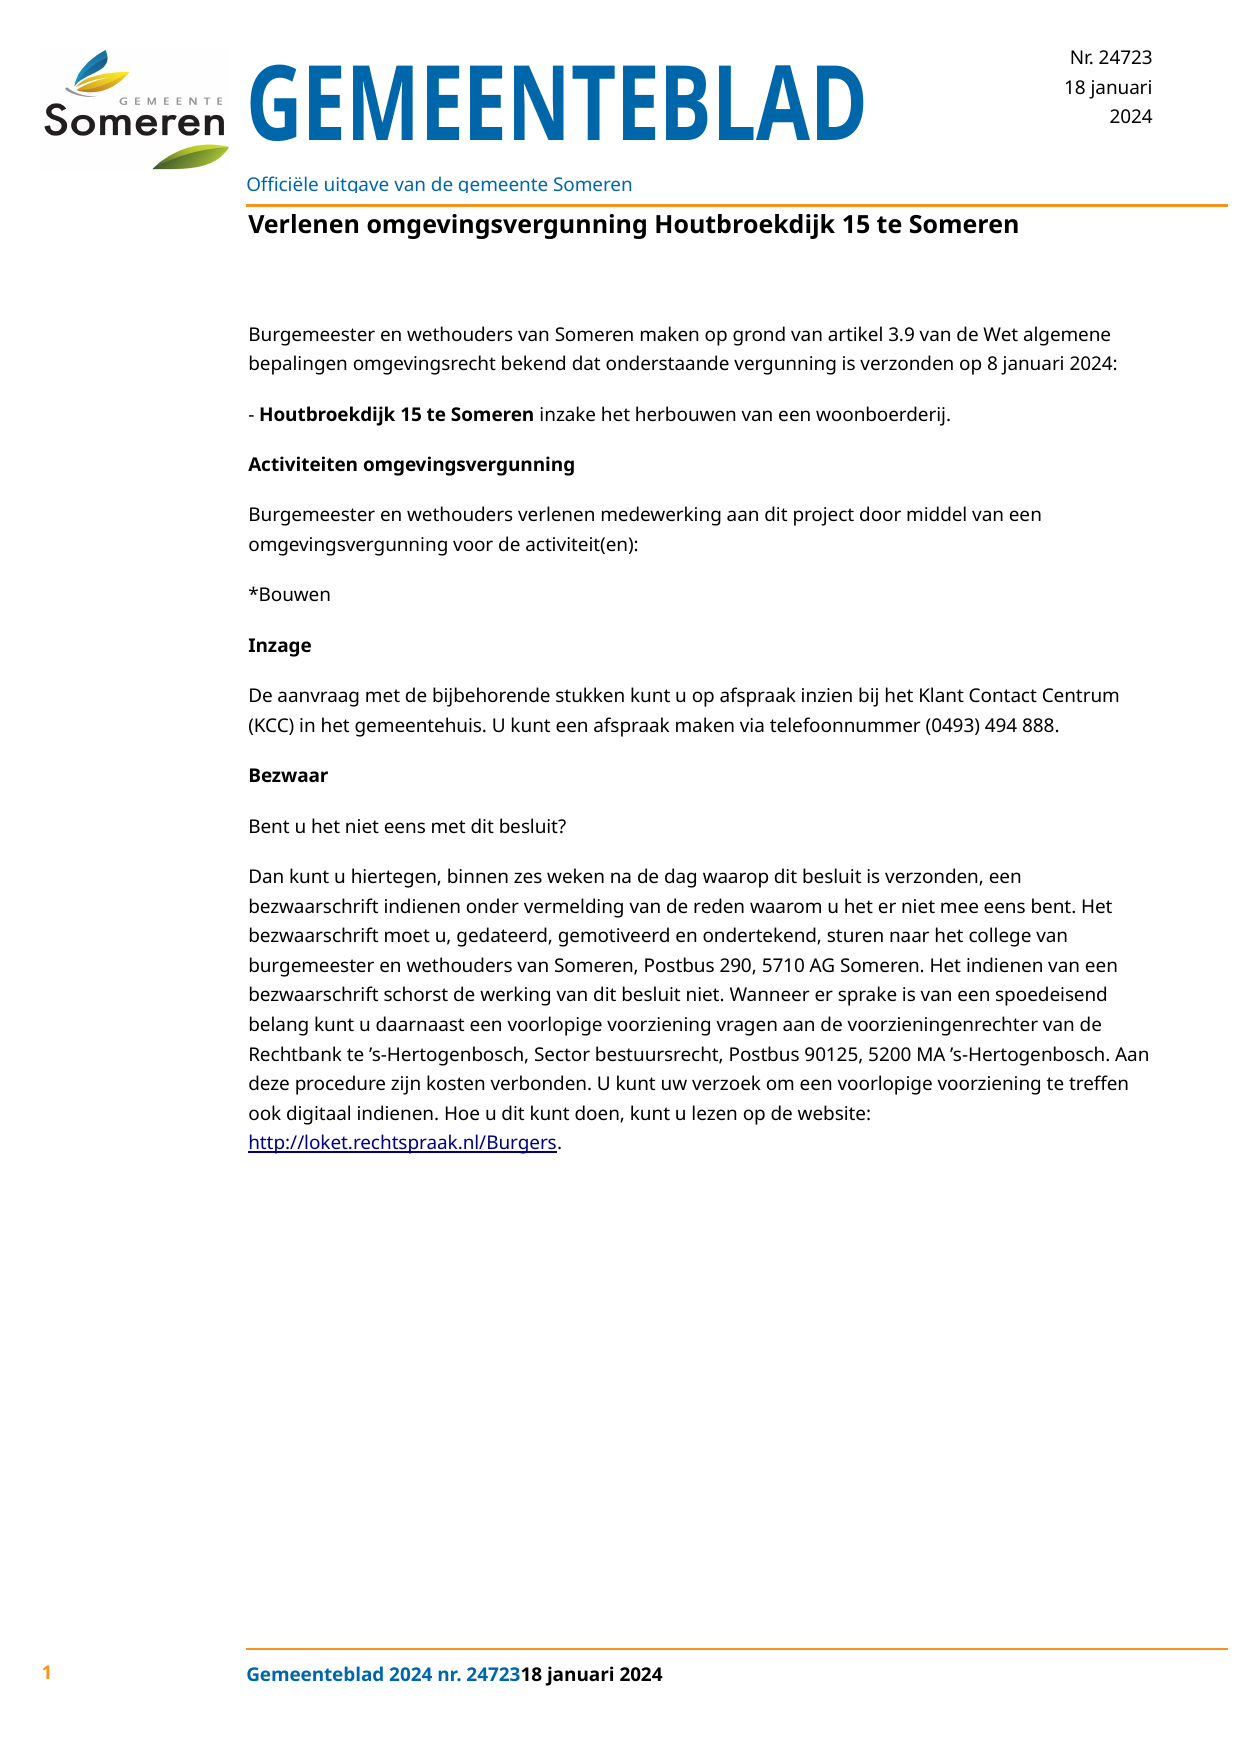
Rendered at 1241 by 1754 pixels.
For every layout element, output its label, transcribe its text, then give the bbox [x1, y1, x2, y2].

text Burgemeester en wethouders verlenen medewerking aan dit project door middel van een omgevingsvergunning voor de activiteit(en): [248, 502, 1152, 557]
picture [41, 47, 231, 172]
text Bent u het niet eens met dit besluit? [248, 813, 1152, 838]
text Bezwaar [248, 762, 1152, 788]
text - Houtbroekdijk 15 te Someren inzake het herbouwen van een woonboerderij. [248, 401, 1152, 426]
text Inzage [248, 632, 1152, 658]
text Burgemeester en wethouders van Someren maken op grond van artikel 3.9 van de Wet algemene bepalingen omgevingsrecht bekend dat onderstaande vergunning is verzonden op 8 januari 2024: [248, 321, 1152, 376]
text Activiteiten omgevingsvergunning [248, 451, 1152, 477]
text De aanvraag met de bijbehorende stukken kunt u op afspraak inzien bij het Klant Contact Centrum (KCC) in het gemeentehuis. U kunt een afspraak maken via telefoonnummer (0493) 494 888. [248, 682, 1152, 738]
text Dan kunt u hiertegen, binnen zes weken na de dag waarop dit besluit is verzonden, een bezwaarschrift indienen onder vermelding van de reden waarom u het er niet mee eens bent. Het bezwaarschrift moet u, gedateerd, gemotiveerd en ondertekend, sturen naar het college van burgemeester en wethouders van Someren, Postbus 290, 5710 AG Someren. Het indienen van een bezwaarschrift schorst de werking van dit besluit niet. Wanneer er sprake is van een spoedeisend belang kunt u daarnaast een voorlopige voorziening vragen aan de voorzieningenrechter van de Rechtbank te ’s-Hertogenbosch, Sector bestuursrecht, Postbus 90125, 5200 MA ’s-Hertogenbosch. Aan deze procedure zijn kosten verbonden. U kunt uw verzoek om een voorlopige voorziening te treffen ook digitaal indienen. Hoe u dit kunt doen, kunt u lezen op de website: http://loket.rechtspraak.nl/Burgers. [248, 863, 1152, 1155]
text *Bouwen [248, 582, 1152, 607]
text Verlenen omgevingsvergunning Houtbroekdijk 15 te Someren [248, 207, 1152, 241]
